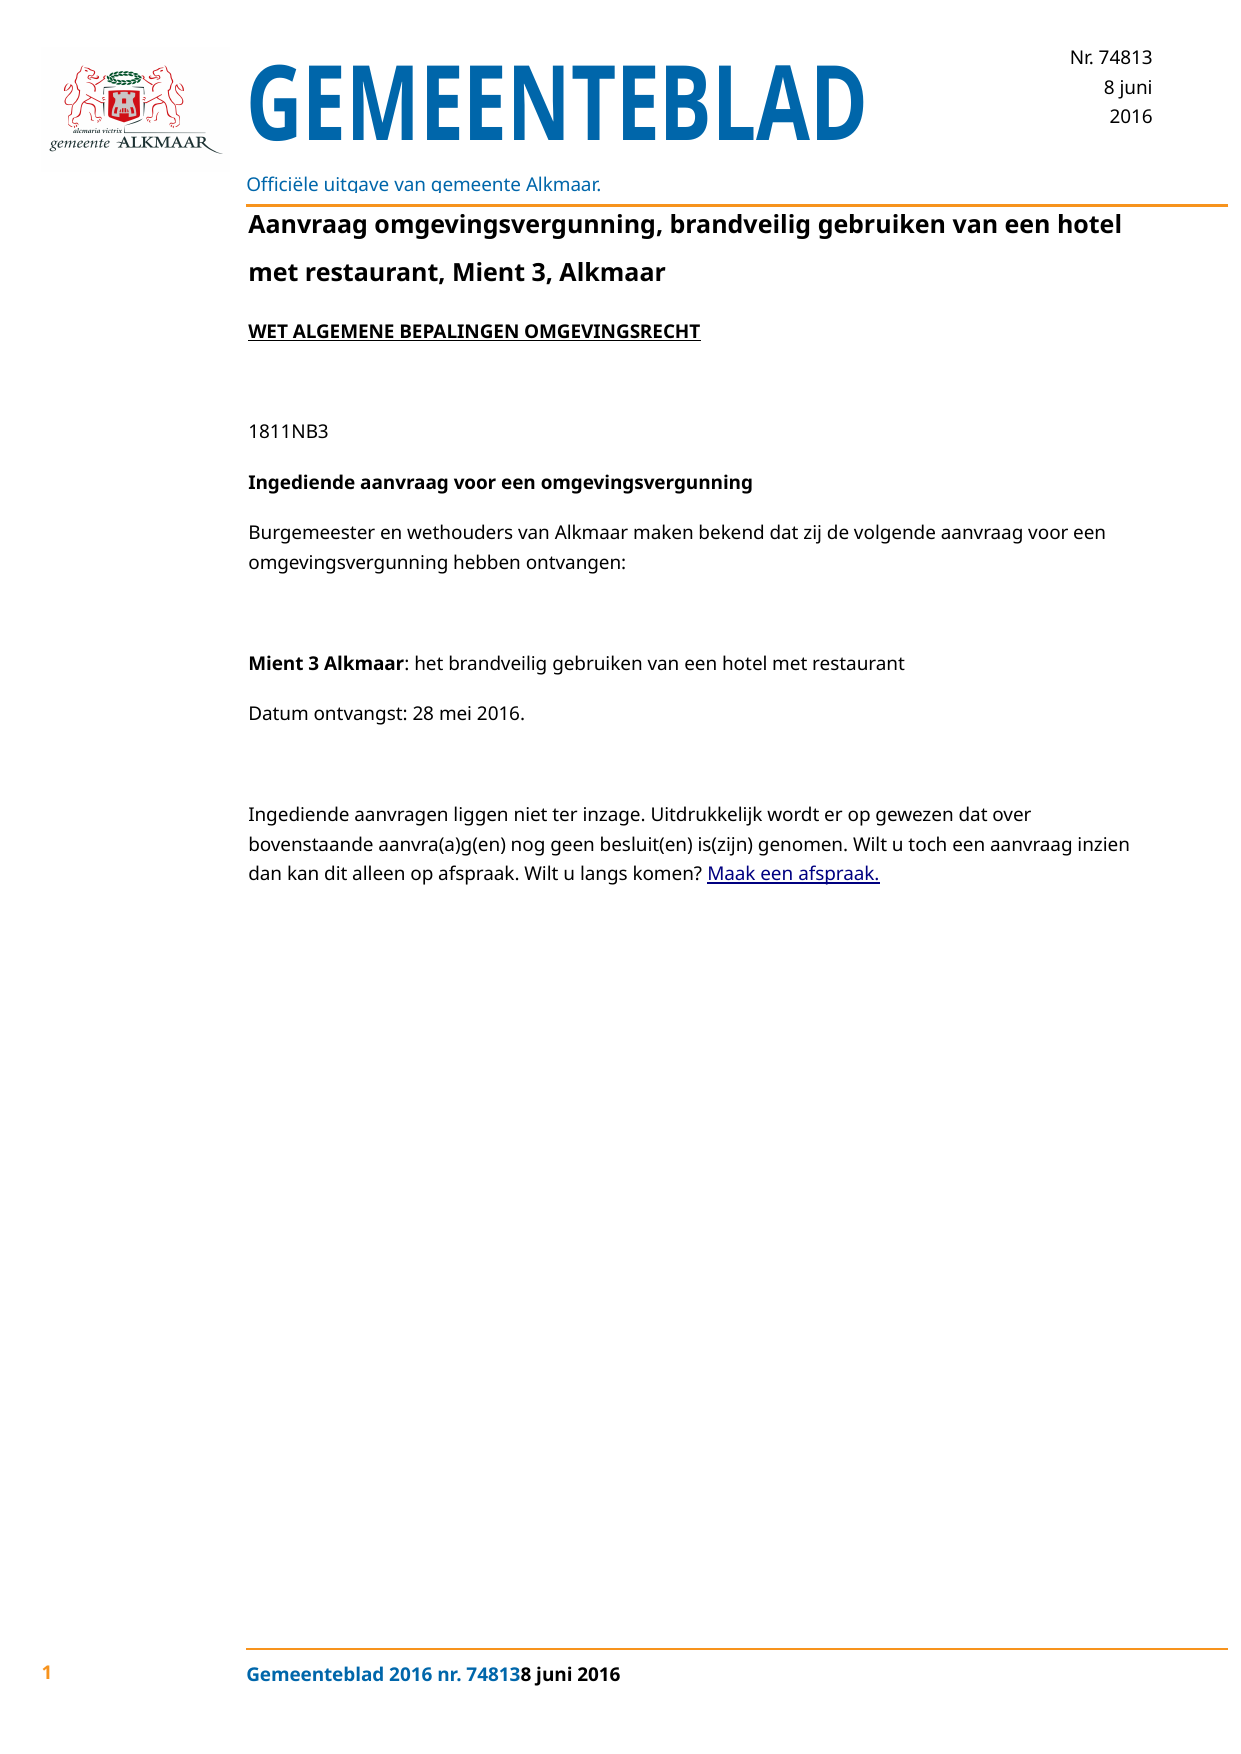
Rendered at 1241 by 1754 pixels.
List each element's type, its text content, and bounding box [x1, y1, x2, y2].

text Mient 3 Alkmaar: het brandveilig gebruiken van een hotel met restaurant [248, 650, 1152, 676]
text Datum ontvangst: 28 mei 2016. [248, 700, 1152, 726]
text 1811NB3 [248, 419, 1152, 444]
text Ingediende aanvraag voor een omgevingsvergunning [248, 469, 1152, 495]
text Aanvraag omgevingsvergunning, brandveilig gebruiken van een hotel met restaurant, Mient 3, Alkmaar [248, 207, 1152, 288]
text Burgemeester en wethouders van Alkmaar maken bekend dat zij de volgende aanvraag voor een omgevingsvergunning hebben ontvangen: [248, 519, 1152, 575]
picture [41, 47, 231, 172]
text Ingediende aanvragen liggen niet ter inzage. Uitdrukkelijk wordt er op gewezen dat over bovenstaande aanvra(a)g(en) nog geen besluit(en) is(zijn) genomen. Wilt u toch een aanvraag inzien dan kan dit alleen op afspraak. Wilt u langs komen? Maak een afspraak. [248, 801, 1152, 886]
text WET ALGEMENE BEPALINGEN OMGEVINGSRECHT [248, 318, 1152, 344]
